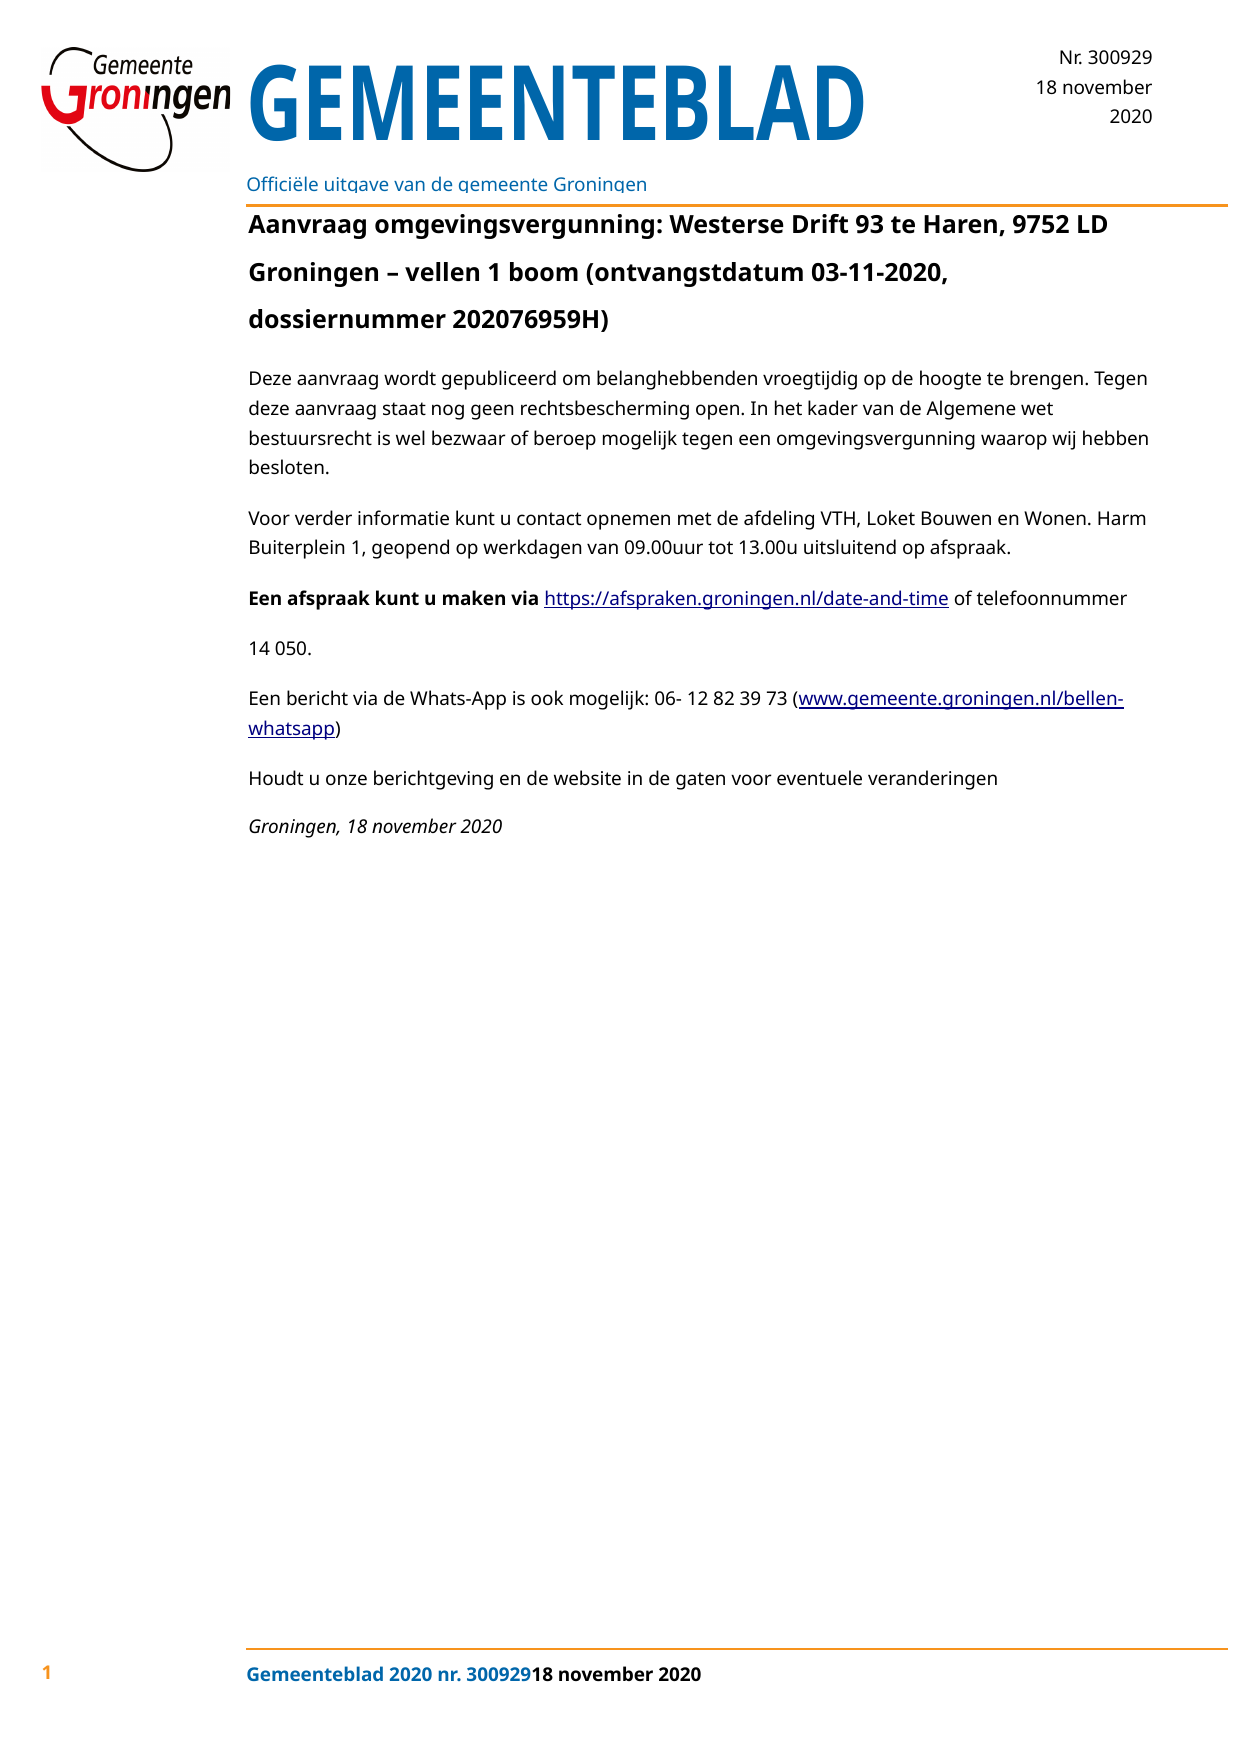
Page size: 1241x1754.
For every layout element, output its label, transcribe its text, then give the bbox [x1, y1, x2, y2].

text Voor verder informatie kunt u contact opnemen met de afdeling VTH, Loket Bouwen en Wonen. Harm Buiterplein 1, geopend op werkdagen van 09.00uur tot 13.00u uitsluitend op afspraak. [248, 505, 1152, 560]
picture [41, 47, 231, 172]
text Een afspraak kunt u maken via https://afspraken.groningen.nl/date-and-time of telefoonnummer [248, 585, 1152, 610]
text Houdt u onze berichtgeving en de website in de gaten voor eventuele veranderingen [248, 766, 1152, 791]
text Aanvraag omgevingsvergunning: Westerse Drift 93 te Haren, 9752 LD Groningen – vellen 1 boom (ontvangstdatum 03-11-2020, dossiernummer 202076959H) [248, 207, 1152, 336]
text Deze aanvraag wordt gepubliceerd om belanghebbenden vroegtijdig op de hoogte te brengen. Tegen deze aanvraag staat nog geen rechtsbescherming open. In het kader van de Algemene wet bestuursrecht is wel bezwaar of beroep mogelijk tegen een omgevingsvergunning waarop wij hebben besloten. [248, 366, 1152, 480]
text Groningen, 18 november 2020 [248, 813, 1152, 839]
text 14 050. [248, 635, 1152, 661]
text Een bericht via de Whats-App is ook mogelijk: 06- 12 82 39 73 (www.gemeente.groningen.nl/bellen-whatsapp) [248, 686, 1152, 741]
